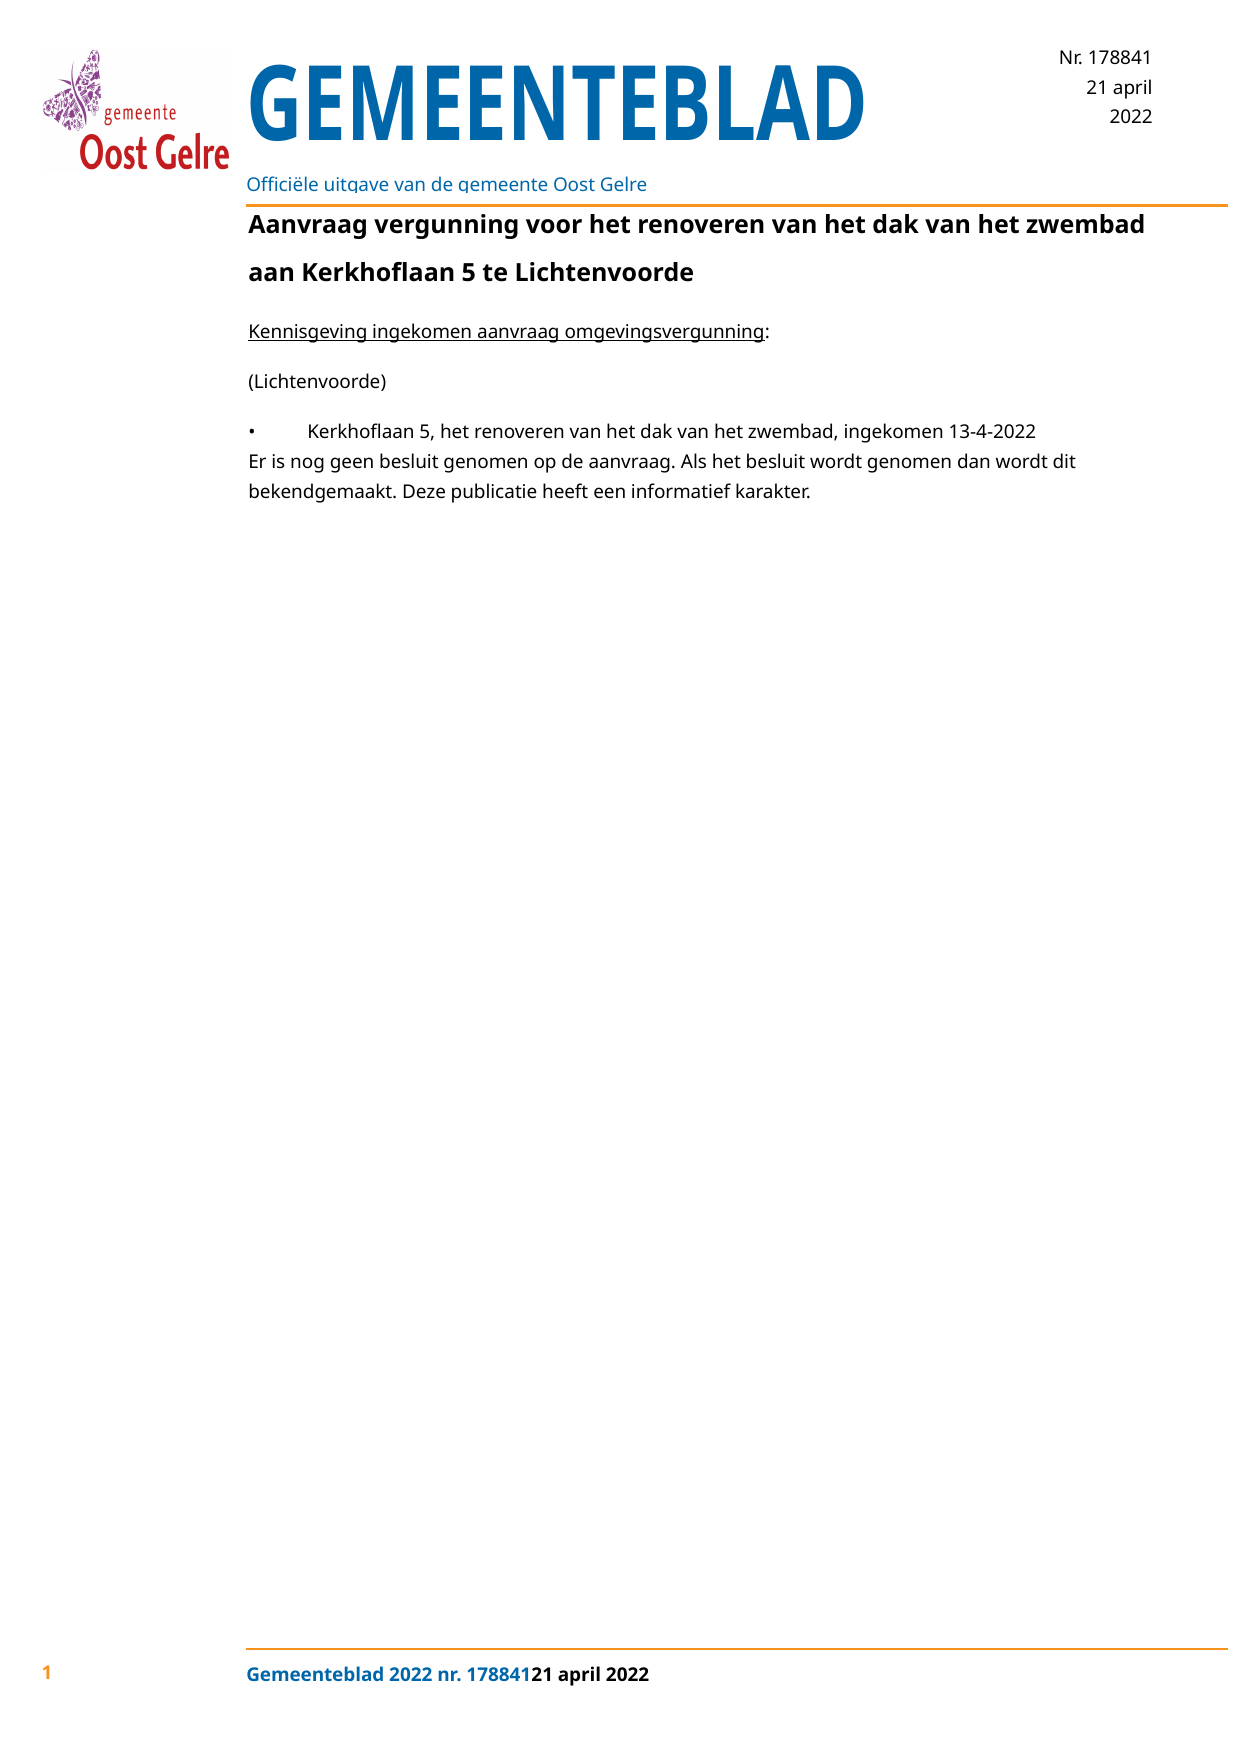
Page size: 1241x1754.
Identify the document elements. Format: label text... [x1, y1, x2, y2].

list Kerkhoflaan 5, het renoveren van het dak van het zwembad, ingekomen 13-4-2022 [248, 419, 1152, 444]
text Aanvraag vergunning voor het renoveren van het dak van het zwembad aan Kerkhoflaan 5 te Lichtenvoorde [248, 207, 1152, 288]
text (Lichtenvoorde) [248, 368, 1152, 394]
picture [41, 47, 231, 172]
text Kennisgeving ingekomen aanvraag omgevingsvergunning: [248, 318, 1152, 344]
text Er is nog geen besluit genomen op de aanvraag. Als het besluit wordt genomen dan wordt dit bekendgemaakt. Deze publicatie heeft een informatief karakter. [248, 448, 1152, 504]
